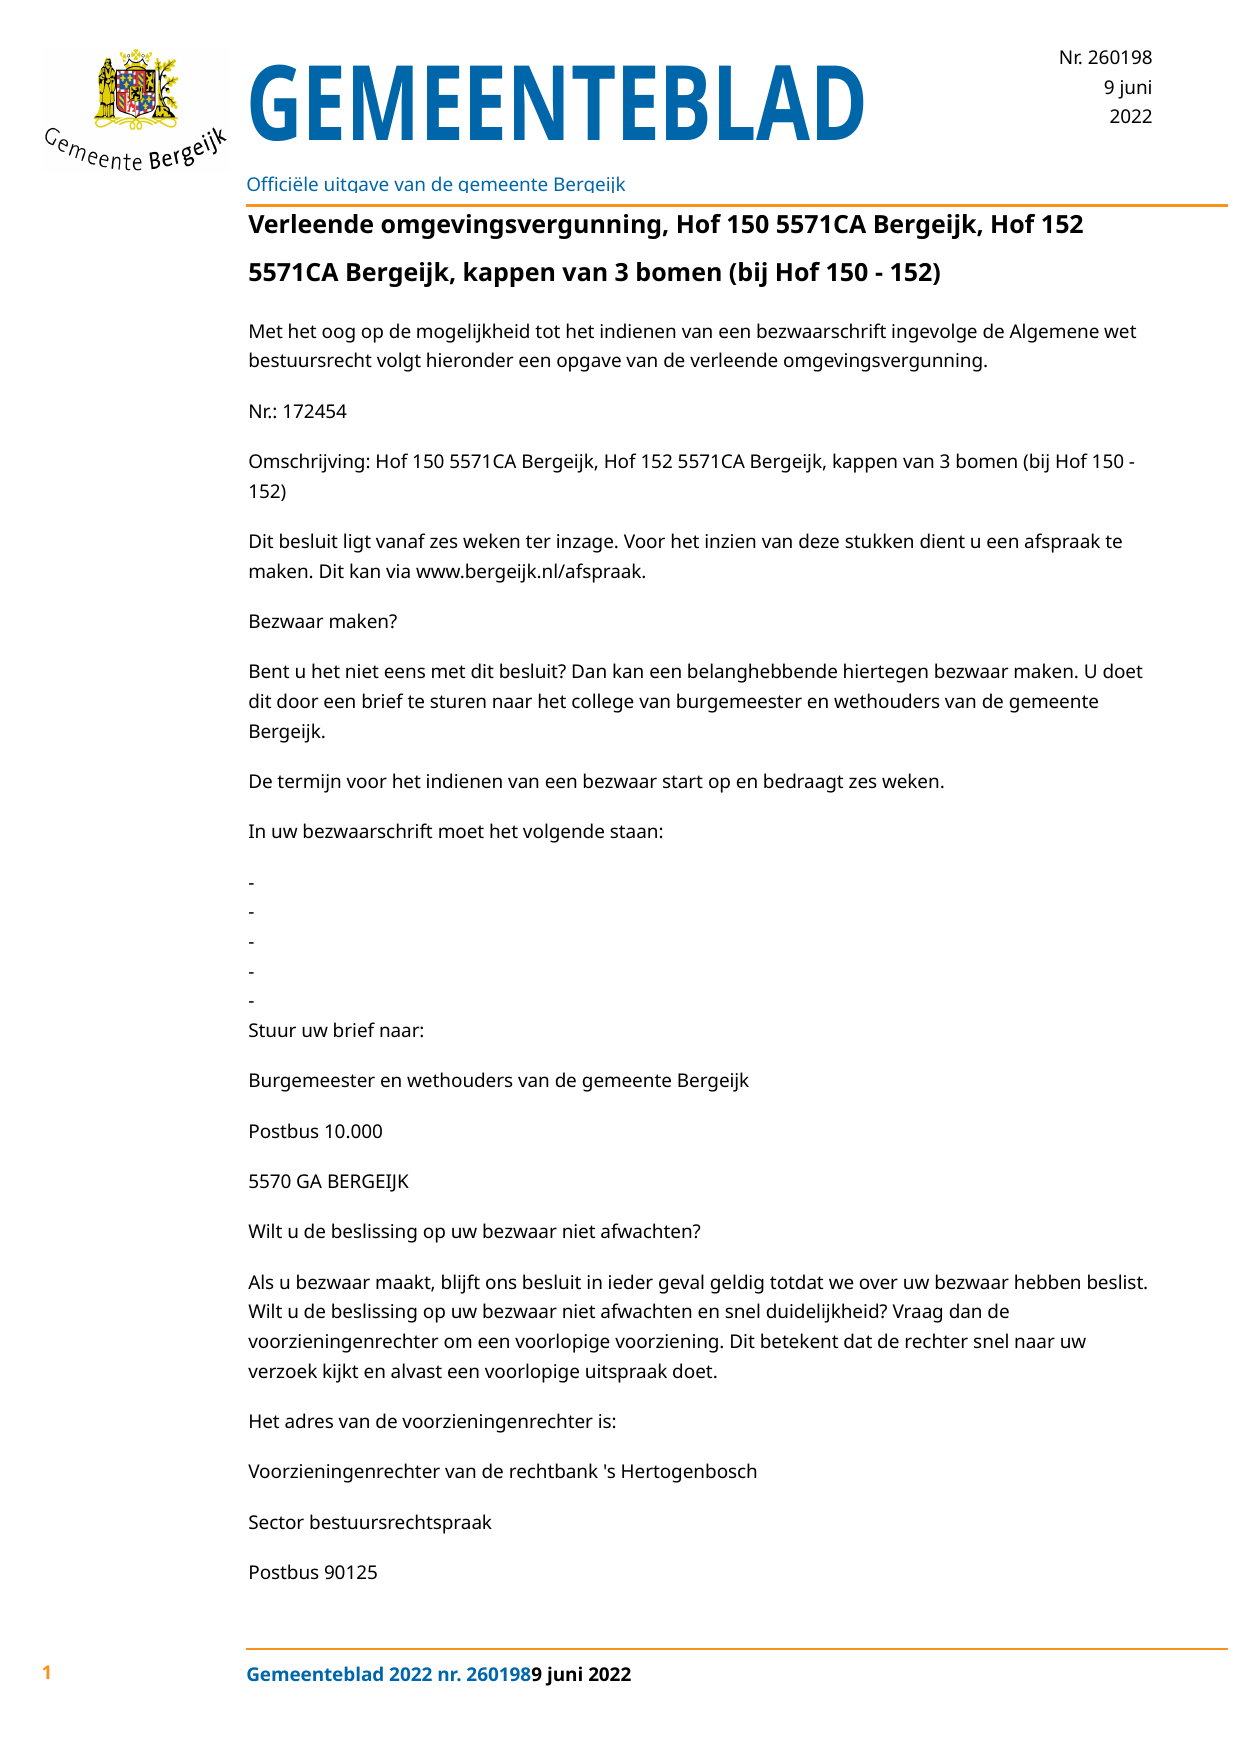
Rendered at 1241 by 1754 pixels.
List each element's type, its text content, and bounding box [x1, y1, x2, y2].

text Bezwaar maken? [248, 608, 1152, 634]
text Het adres van de voorzieningenrechter is: [248, 1408, 1152, 1434]
text In uw bezwaarschrift moet het volgende staan: [248, 819, 1152, 844]
text Dit besluit ligt vanaf zes weken ter inzage. Voor het inzien van deze stukken dient u een afspraak te maken. Dit kan via www.bergeijk.nl/afspraak. [248, 528, 1152, 584]
text Omschrijving: Hof 150 5571CA Bergeijk, Hof 152 5571CA Bergeijk, kappen van 3 bomen (bij Hof 150 - 152) [248, 448, 1152, 504]
text Verleende omgevingsvergunning, Hof 150 5571CA Bergeijk, Hof 152 5571CA Bergeijk, kappen van 3 bomen (bij Hof 150 - 152) [248, 207, 1152, 288]
text De termijn voor het indienen van een bezwaar start op en bedraagt zes weken. [248, 768, 1152, 794]
text Postbus 10.000 [248, 1118, 1152, 1144]
text Burgemeester en wethouders van de gemeente Bergeijk [248, 1067, 1152, 1093]
text Bent u het niet eens met dit besluit? Dan kan een belanghebbende hiertegen bezwaar maken. U doet dit door een brief te sturen naar het college van burgemeester en wethouders van de gemeente Bergeijk. [248, 659, 1152, 744]
text Sector bestuursrechtspraak [248, 1509, 1152, 1535]
text Als u bezwaar maakt, blijft ons besluit in ieder geval geldig totdat we over uw bezwaar hebben beslist. Wilt u de beslissing op uw bezwaar niet afwachten en snel duidelijkheid? Vraag dan de voorzieningenrechter om een voorlopige voorziening. Dit betekent dat de rechter snel naar uw verzoek kijkt en alvast een voorlopige uitspraak doet. [248, 1269, 1152, 1384]
text Nr.: 172454 [248, 398, 1152, 424]
text Wilt u de beslissing op uw bezwaar niet afwachten? [248, 1219, 1152, 1244]
text Postbus 90125 [248, 1559, 1152, 1585]
text Voorzieningenrechter van de rechtbank 's Hertogenbosch [248, 1459, 1152, 1484]
picture [41, 47, 231, 172]
text Stuur uw brief naar: [248, 1017, 1152, 1043]
text Met het oog op de mogelijkheid tot het indienen van een bezwaarschrift ingevolge de Algemene wet bestuursrecht volgt hieronder een opgave van de verleende omgevingsvergunning. [248, 318, 1152, 373]
text 5570 GA BERGEIJK [248, 1168, 1152, 1194]
